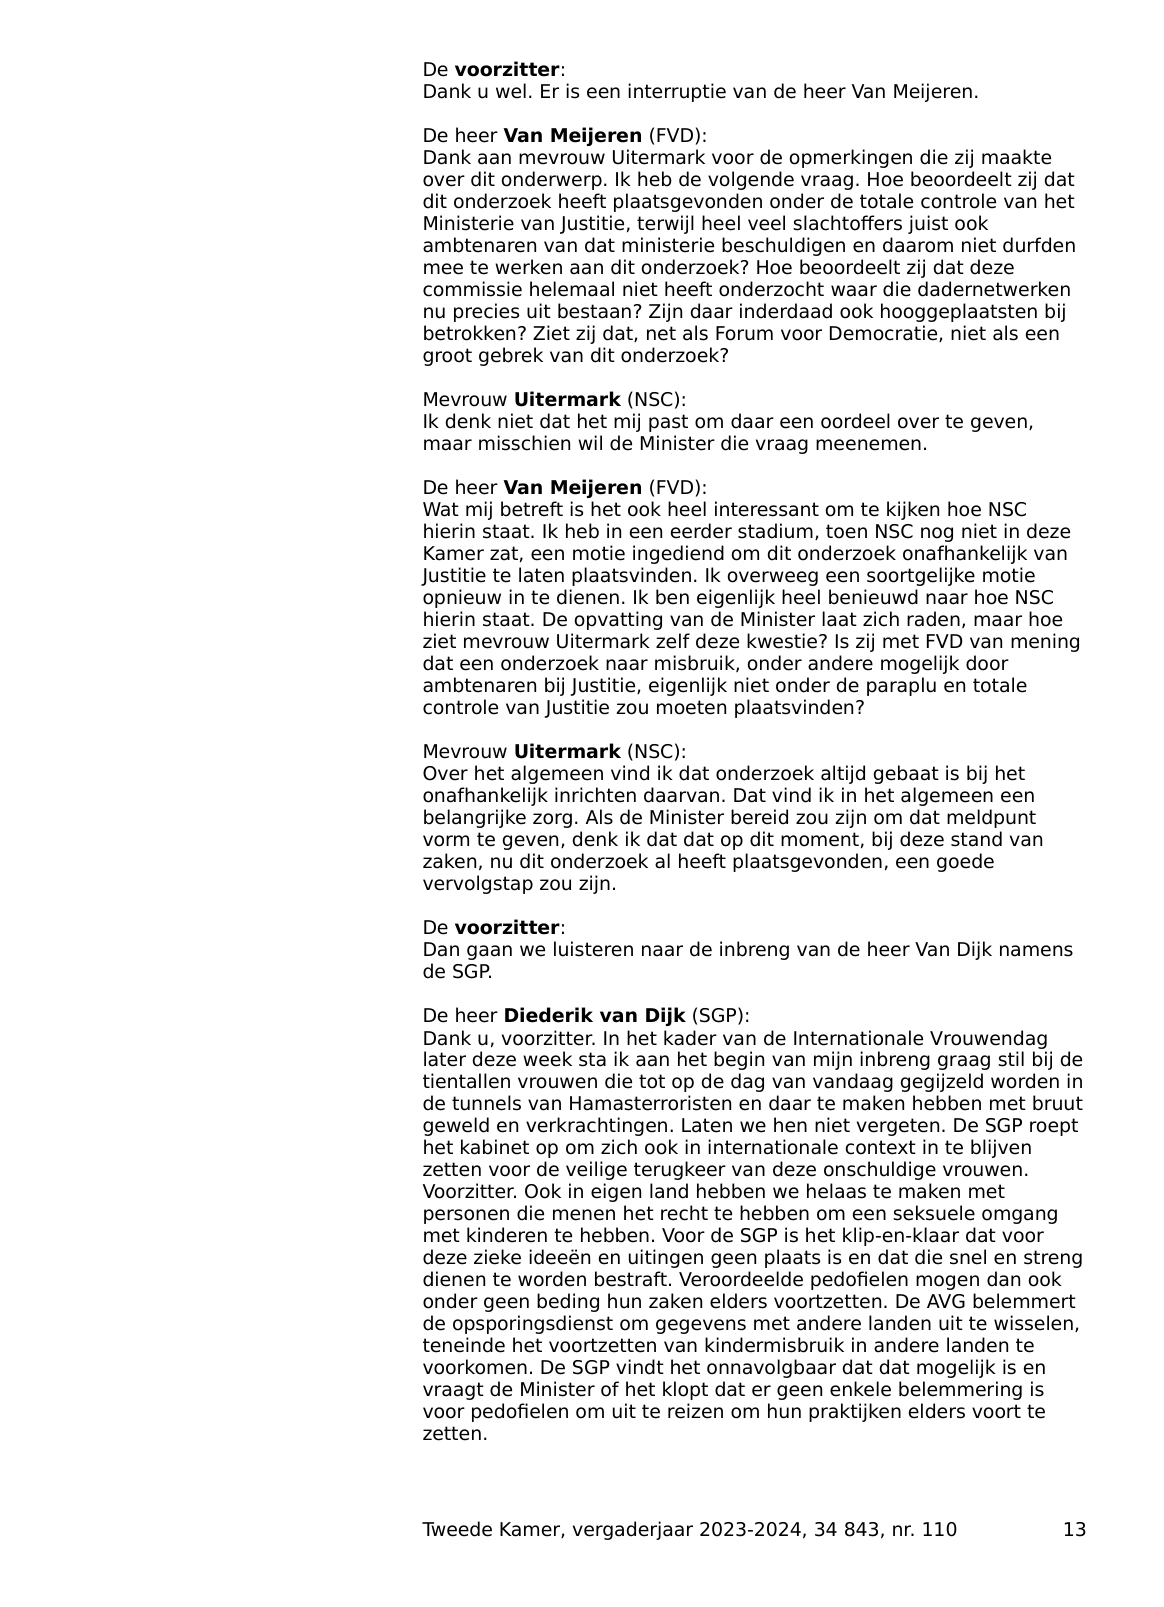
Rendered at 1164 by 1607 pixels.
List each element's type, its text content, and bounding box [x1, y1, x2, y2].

text De heer Van Meijeren (FVD): [422, 125, 1087, 147]
text Mevrouw Uitermark (NSC): [422, 389, 1087, 411]
text Dan gaan we luisteren naar de inbreng van de heer Van Dijk namens de SGP. [422, 939, 1087, 983]
text Mevrouw Uitermark (NSC): [422, 741, 1087, 763]
text De voorzitter: [422, 59, 1087, 81]
text Wat mij betreft is het ook heel interessant om te kijken hoe NSC hierin staat. Ik heb in een eerder stadium, toen NSC nog niet in deze Kamer zat, een motie ingediend om dit onderzoek onafhankelijk van Justitie te laten plaatsvinden. Ik overweeg een soortgelijke motie opnieuw in te dienen. Ik ben eigenlijk heel benieuwd naar hoe NSC hierin staat. De opvatting van de Minister laat zich raden, maar hoe ziet mevrouw Uitermark zelf deze kwestie? Is zij met FVD van mening dat een onderzoek naar misbruik, onder andere mogelijk door ambtenaren bij Justitie, eigenlijk niet onder de paraplu en totale controle van Justitie zou moeten plaatsvinden? [422, 499, 1087, 719]
text Ik denk niet dat het mij past om daar een oordeel over te geven, maar misschien wil de Minister die vraag meenemen. [422, 411, 1087, 455]
text Voorzitter. Ook in eigen land hebben we helaas te maken met personen die menen het recht te hebben om een seksuele omgang met kinderen te hebben. Voor de SGP is het klip-en-klaar dat voor deze zieke ideeën en uitingen geen plaats is en dat die snel en streng dienen te worden bestraft. Veroordeelde pedofielen mogen dan ook onder geen beding hun zaken elders voortzetten. De AVG belemmert de opsporingsdienst om gegevens met andere landen uit te wisselen, teneinde het voortzetten van kindermisbruik in andere landen te voorkomen. De SGP vindt het onnavolgbaar dat dat mogelijk is en vraagt de Minister of het klopt dat er geen enkele belemmering is voor pedofielen om uit te reizen om hun praktijken elders voort te zetten. [422, 1181, 1087, 1445]
text Over het algemeen vind ik dat onderzoek altijd gebaat is bij het onafhankelijk inrichten daarvan. Dat vind ik in het algemeen een belangrijke zorg. Als de Minister bereid zou zijn om dat meldpunt vorm te geven, denk ik dat dat op dit moment, bij deze stand van zaken, nu dit onderzoek al heeft plaatsgevonden, een goede vervolgstap zou zijn. [422, 763, 1087, 895]
text Dank u, voorzitter. In het kader van de Internationale Vrouwendag later deze week sta ik aan het begin van mijn inbreng graag stil bij de tientallen vrouwen die tot op de dag van vandaag gegijzeld worden in de tunnels van Hamasterroristen en daar te maken hebben met bruut geweld en verkrachtingen. Laten we hen niet vergeten. De SGP roept het kabinet op om zich ook in internationale context in te blijven zetten voor de veilige terugkeer van deze onschuldige vrouwen. [422, 1027, 1087, 1181]
text De heer Van Meijeren (FVD): [422, 477, 1087, 499]
text De heer Diederik van Dijk (SGP): [422, 1005, 1087, 1027]
text Dank aan mevrouw Uitermark voor de opmerkingen die zij maakte over dit onderwerp. Ik heb de volgende vraag. Hoe beoordeelt zij dat dit onderzoek heeft plaatsgevonden onder de totale controle van het Ministerie van Justitie, terwijl heel veel slachtoffers juist ook ambtenaren van dat ministerie beschuldigen en daarom niet durfden mee te werken aan dit onderzoek? Hoe beoordeelt zij dat deze commissie helemaal niet heeft onderzocht waar die dadernetwerken nu precies uit bestaan? Zijn daar inderdaad ook hooggeplaatsten bij betrokken? Ziet zij dat, net als Forum voor Democratie, niet als een groot gebrek van dit onderzoek? [422, 147, 1087, 367]
text De voorzitter: [422, 917, 1087, 939]
text Dank u wel. Er is een interruptie van de heer Van Meijeren. [422, 81, 1087, 103]
